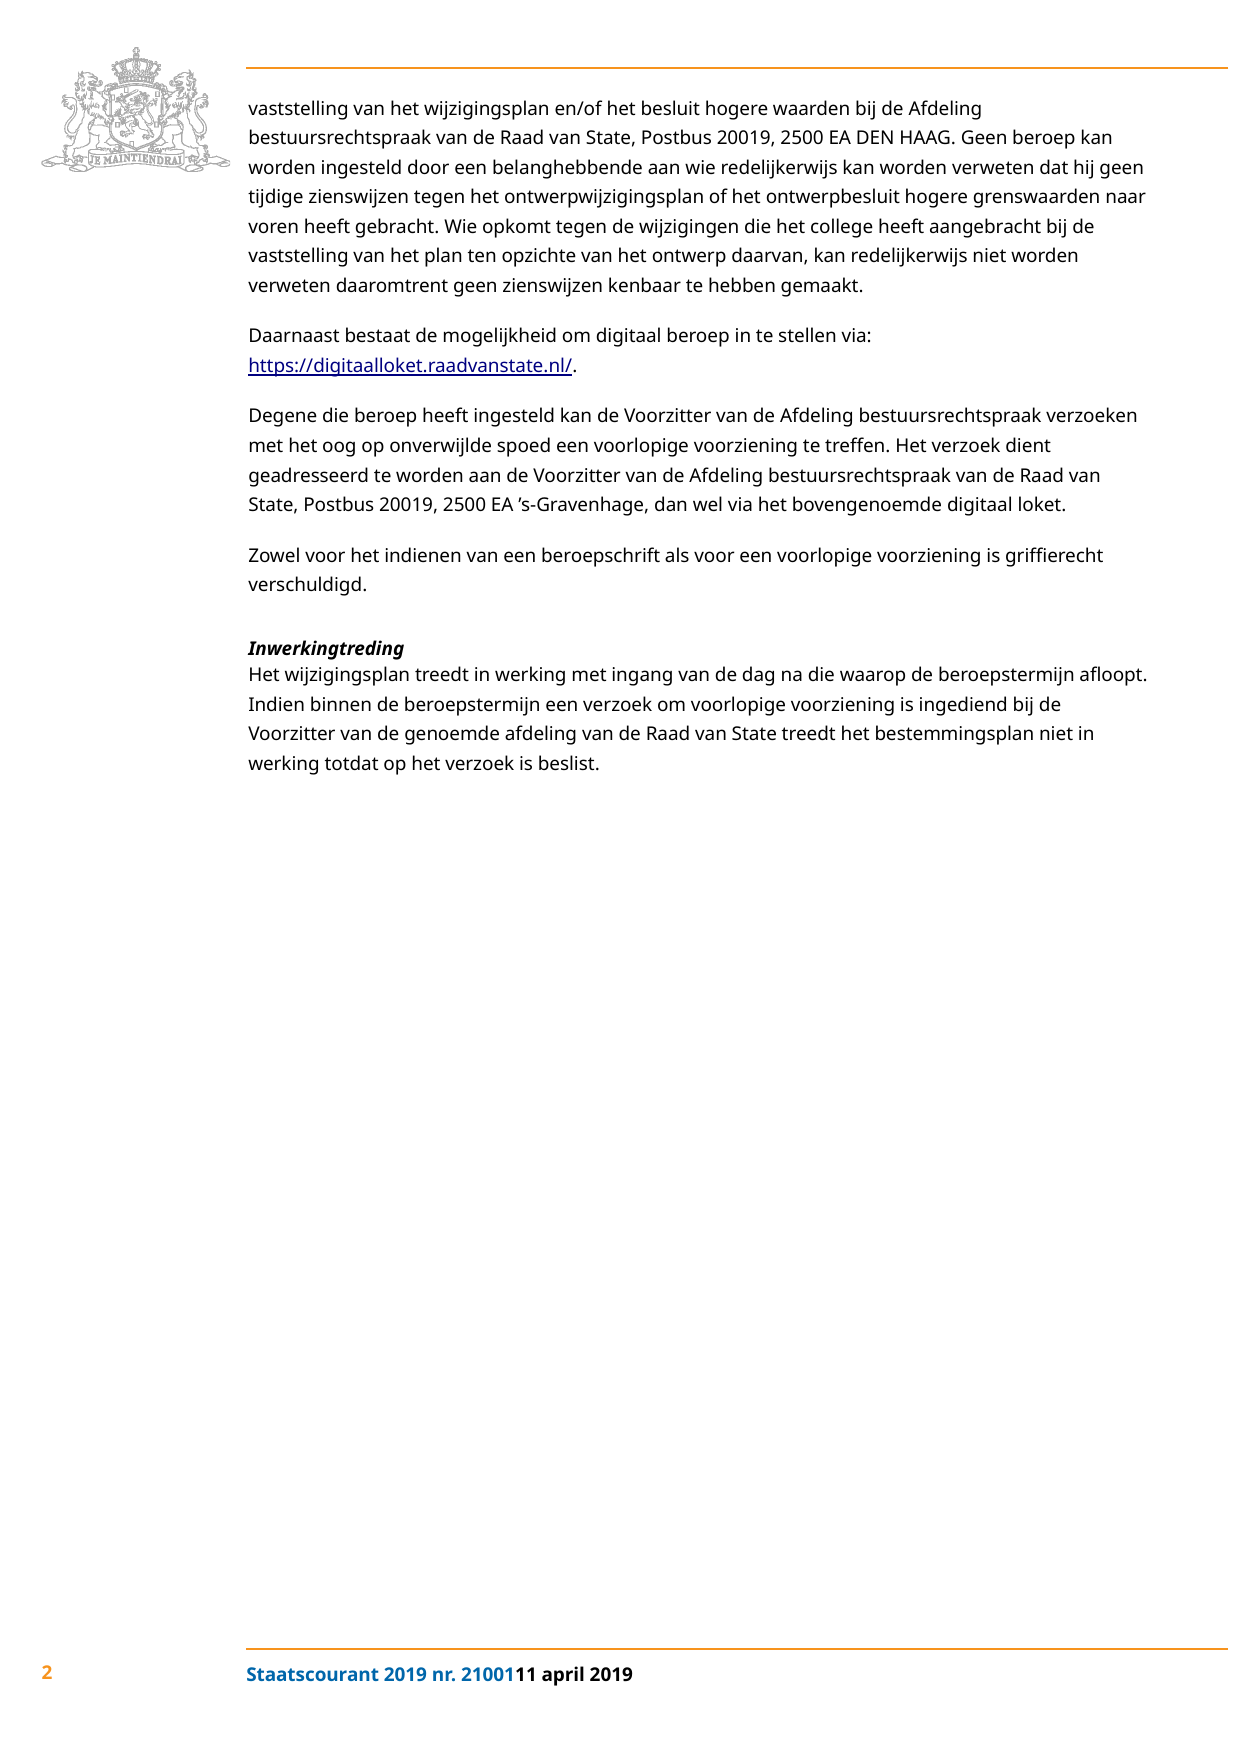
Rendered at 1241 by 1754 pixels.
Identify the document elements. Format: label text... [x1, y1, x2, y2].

text vaststelling van het wijzigingsplan en/of het besluit hogere waarden bij de Afdeling bestuursrechtspraak van de Raad van State, Postbus 20019, 2500 EA DEN HAAG. Geen beroep kan worden ingesteld door een belanghebbende aan wie redelijkerwijs kan worden verweten dat hij geen tijdige zienswijzen tegen het ontwerpwijzigingsplan of het ontwerpbesluit hogere grenswaarden naar voren heeft gebracht. Wie opkomt tegen de wijzigingen die het college heeft aangebracht bij de vaststelling van het plan ten opzichte van het ontwerp daarvan, kan redelijkerwijs niet worden verweten daaromtrent geen zienswijzen kenbaar te hebben gemaakt. [248, 95, 1152, 298]
text Zowel voor het indienen van een beroepschrift als voor een voorlopige voorziening is griffierecht verschuldigd. [248, 542, 1152, 597]
text Daarnaast bestaat de mogelijkheid om digitaal beroep in te stellen via: https://digitaalloket.raadvanstate.nl/. [248, 323, 1152, 378]
text Het wijzigingsplan treedt in werking met ingang van de dag na die waarop de beroepstermijn afloopt. Indien binnen de beroepstermijn een verzoek om voorlopige voorziening is ingediend bij de Voorzitter van de genoemde afdeling van de Raad van State treedt het bestemmingsplan niet in werking totdat op het verzoek is beslist. [248, 661, 1152, 776]
picture [41, 47, 231, 172]
text Inwerkingtreding [248, 635, 1152, 661]
text Degene die beroep heeft ingesteld kan de Voorzitter van de Afdeling bestuursrechtspraak verzoeken met het oog op onverwijlde spoed een voorlopige voorziening te treffen. Het verzoek dient geadresseerd te worden aan de Voorzitter van de Afdeling bestuursrechtspraak van de Raad van State, Postbus 20019, 2500 EA ’s-Gravenhage, dan wel via het bovengenoemde digitaal loket. [248, 403, 1152, 517]
